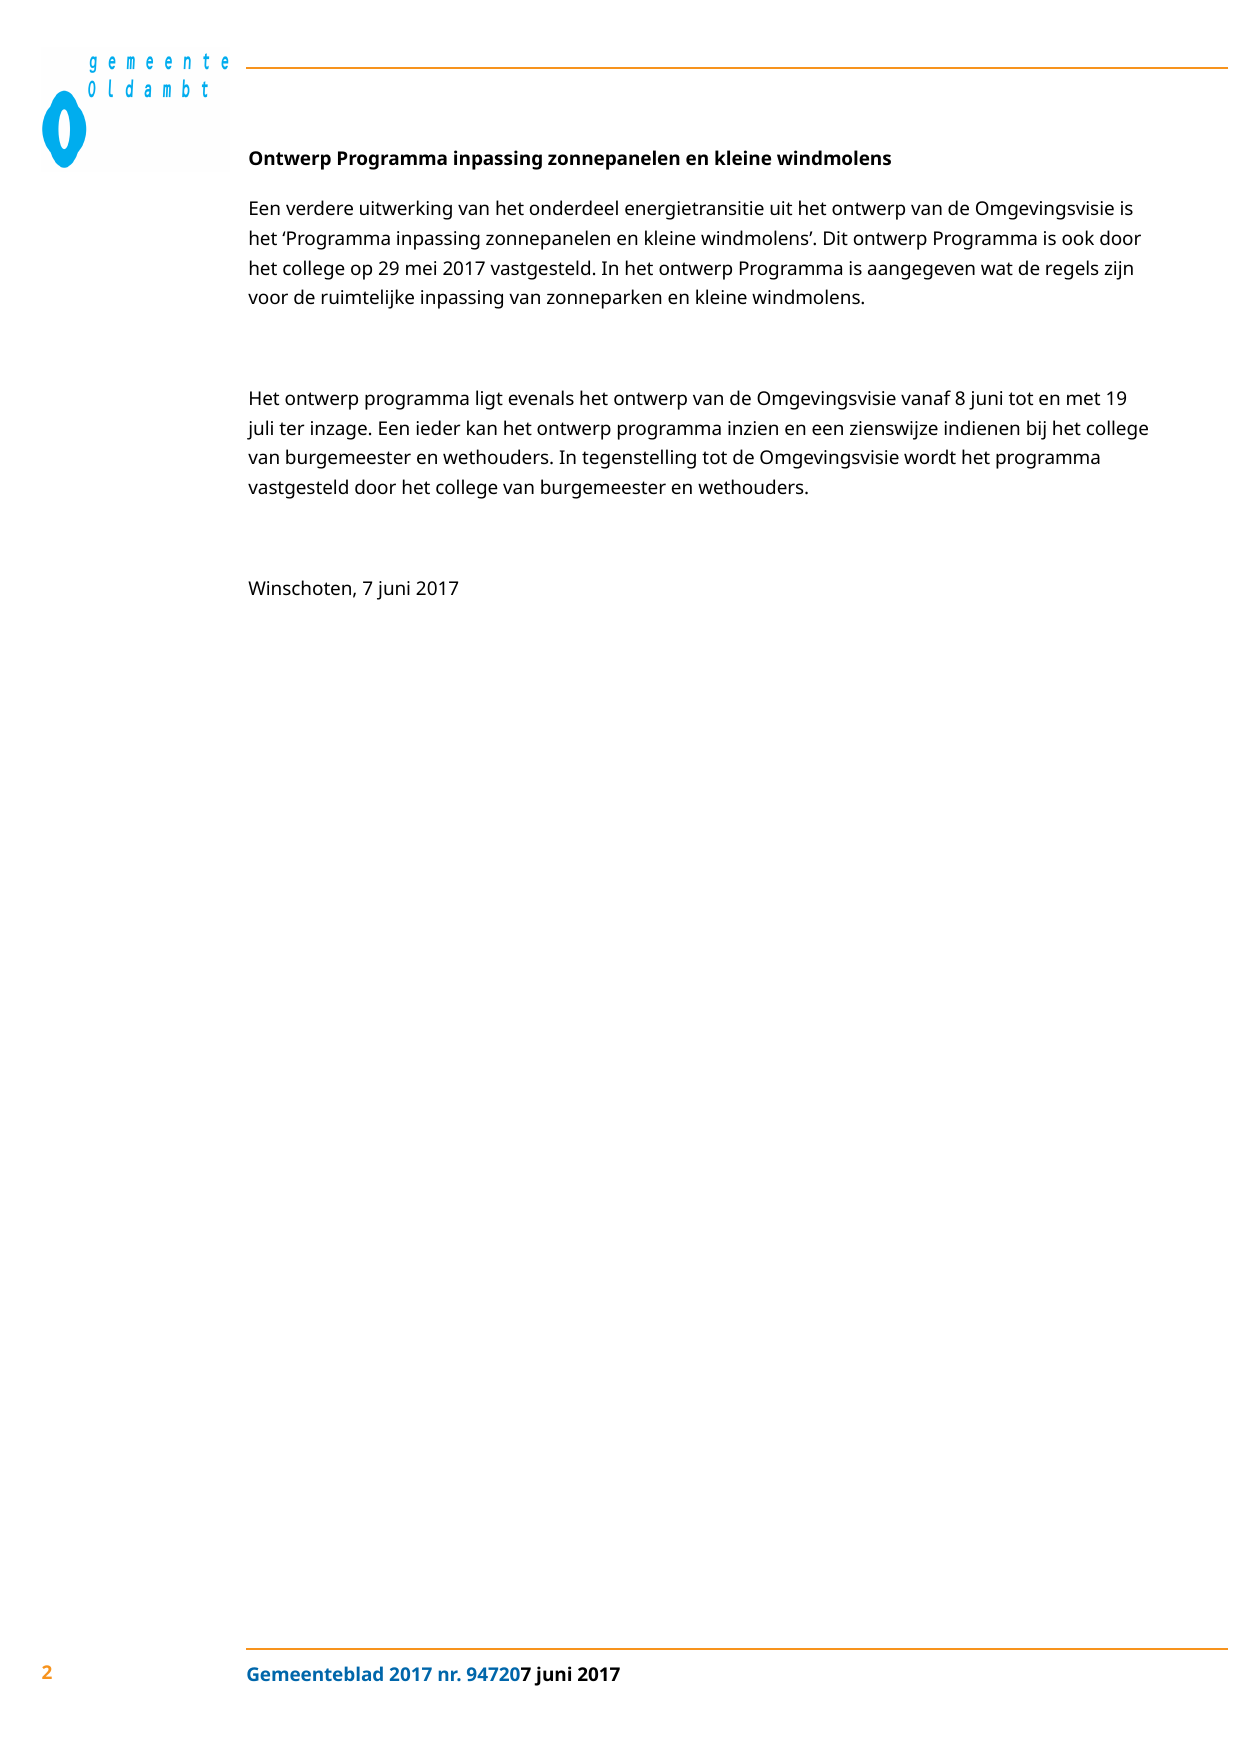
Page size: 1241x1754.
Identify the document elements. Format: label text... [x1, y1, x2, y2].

text Ontwerp Programma inpassing zonnepanelen en kleine windmolens [248, 145, 1152, 171]
text Een verdere uitwerking van het onderdeel energietransitie uit het ontwerp van de Omgevingsvisie is het ‘Programma inpassing zonnepanelen en kleine windmolens’. Dit ontwerp Programma is ook door het college op 29 mei 2017 vastgesteld. In het ontwerp Programma is aangegeven wat de regels zijn voor de ruimtelijke inpassing van zonneparken en kleine windmolens. [248, 196, 1152, 310]
text Winschoten, 7 juni 2017 [248, 575, 1152, 601]
picture [41, 47, 231, 172]
text Het ontwerp programma ligt evenals het ontwerp van de Omgevingsvisie vanaf 8 juni tot en met 19 juli ter inzage. Een ieder kan het ontwerp programma inzien en een zienswijze indienen bij het college van burgemeester en wethouders. In tegenstelling tot de Omgevingsvisie wordt het programma vastgesteld door het college van burgemeester en wethouders. [248, 385, 1152, 500]
